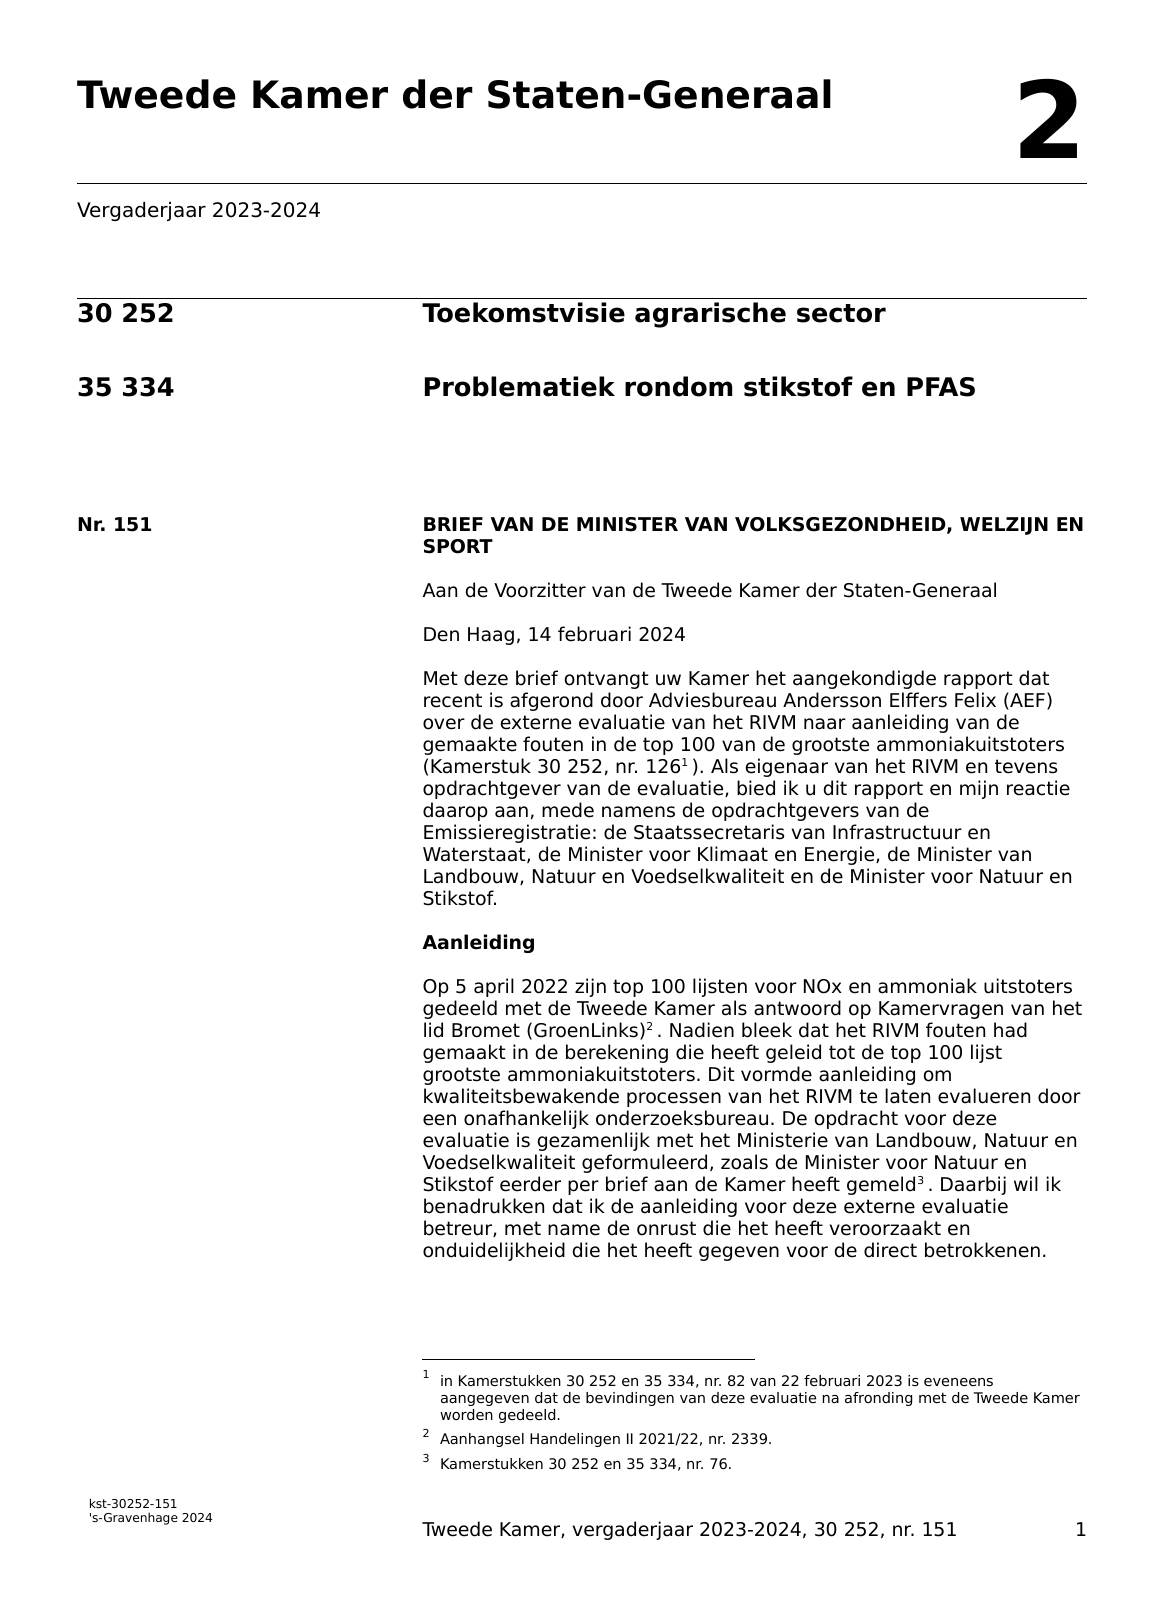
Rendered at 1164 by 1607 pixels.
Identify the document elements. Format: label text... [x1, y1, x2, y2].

text kst-30252-151 [88, 1497, 323, 1511]
text Den Haag, 14 februari 2024 [422, 624, 1087, 646]
subtitle Nr. 151 BRIEF VAN DE MINISTER VAN VOLKSGEZONDHEID, WELZIJN EN SPORT [77, 514, 1087, 558]
text Met deze brief ontvangt uw Kamer het aangekondigde rapport dat recent is afgerond door Adviesbureau Andersson Elffers Felix (AEF) over de externe evaluatie van het RIVM naar aanleiding van de gemaakte fouten in de top 100 van de grootste ammoniakuitstoters (Kamerstuk 30 252, nr. 126). Als eigenaar van het RIVM en tevens opdrachtgever van de evaluatie, bied ik u dit rapport en mijn reactie daarop aan, mede namens de opdrachtgevers van de Emissieregistratie: de Staatssecretaris van Infrastructuur en Waterstaat, de Minister voor Klimaat en Energie, de Minister van Landbouw, Natuur en Voedselkwaliteit en de Minister voor Natuur en Stikstof. [422, 668, 1087, 910]
subtitle Aanleiding [422, 932, 1087, 954]
text Aanhangsel Handelingen II 2021/22, nr. 2339. [422, 1427, 1087, 1449]
table_header Tweede Kamer der Staten-Generaal [77, 59, 886, 183]
table_header 2 [886, 59, 1087, 183]
text Aan de Voorzitter van de Tweede Kamer der Staten-Generaal [422, 580, 1087, 602]
subtitle 30 252 Toekomstvisie agrarische sector [77, 299, 1087, 329]
text Op 5 april 2022 zijn top 100 lijsten voor NOx en ammoniak uitstoters gedeeld met de Tweede Kamer als antwoord op Kamervragen van het lid Bromet (GroenLinks). Nadien bleek dat het RIVM fouten had gemaakt in de berekening die heeft geleid tot de top 100 lijst grootste ammoniakuitstoters. Dit vormde aanleiding om kwaliteitsbewakende processen van het RIVM te laten evalueren door een onafhankelijk onderzoeksbureau. De opdracht voor deze evaluatie is gezamenlijk met het Ministerie van Landbouw, Natuur en Voedselkwaliteit geformuleerd, zoals de Minister voor Natuur en Stikstof eerder per brief aan de Kamer heeft gemeld. Daarbij wil ik benadrukken dat ik de aanleiding voor deze externe evaluatie betreur, met name de onrust die het heeft veroorzaakt en onduidelijkheid die het heeft gegeven voor de direct betrokkenen. [422, 976, 1087, 1262]
table_cell Vergaderjaar 2023-2024 [77, 184, 1087, 298]
text in Kamerstukken 30 252 en 35 334, nr. 82 van 22 februari 2023 is eveneens aangegeven dat de bevindingen van deze evaluatie na afronding met de Tweede Kamer worden gedeeld. [422, 1368, 1087, 1424]
subtitle 35 334 Problematiek rondom stikstof en PFAS [77, 373, 1087, 403]
text Kamerstukken 30 252 en 35 334, nr. 76. [422, 1452, 1087, 1474]
text 's-Gravenhage 2024 [88, 1511, 323, 1525]
